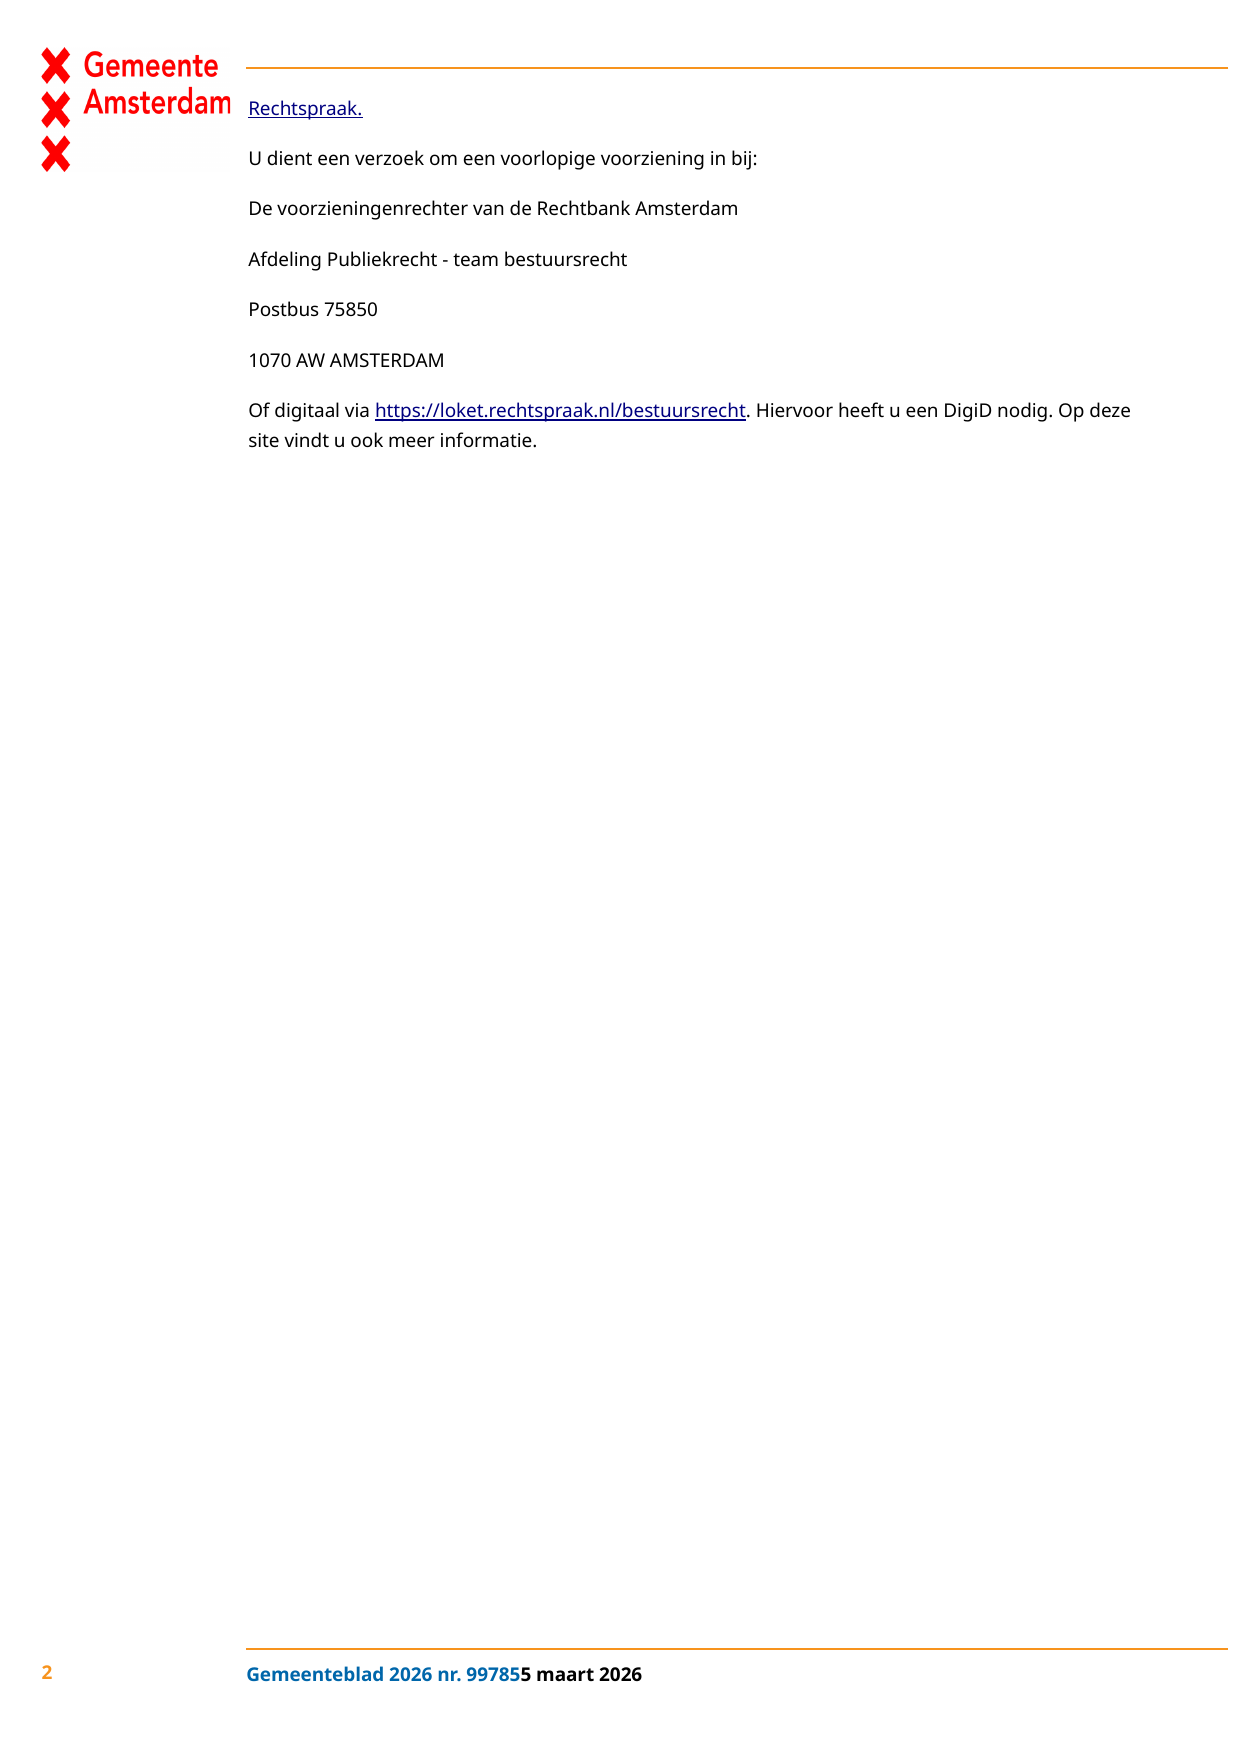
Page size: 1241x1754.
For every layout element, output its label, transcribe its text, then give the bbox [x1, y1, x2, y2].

text Rechtspraak. [248, 95, 1152, 121]
text Of digitaal via https://loket.rechtspraak.nl/bestuursrecht. Hiervoor heeft u een DigiD nodig. Op deze site vindt u ook meer informatie. [248, 397, 1152, 453]
text Afdeling Publiekrecht - team bestuursrecht [248, 246, 1152, 272]
text De voorzieningenrechter van de Rechtbank Amsterdam [248, 196, 1152, 221]
text U dient een verzoek om een voorlopige voorziening in bij: [248, 145, 1152, 171]
text Postbus 75850 [248, 296, 1152, 322]
picture [41, 47, 231, 172]
text 1070 AW AMSTERDAM [248, 347, 1152, 373]
